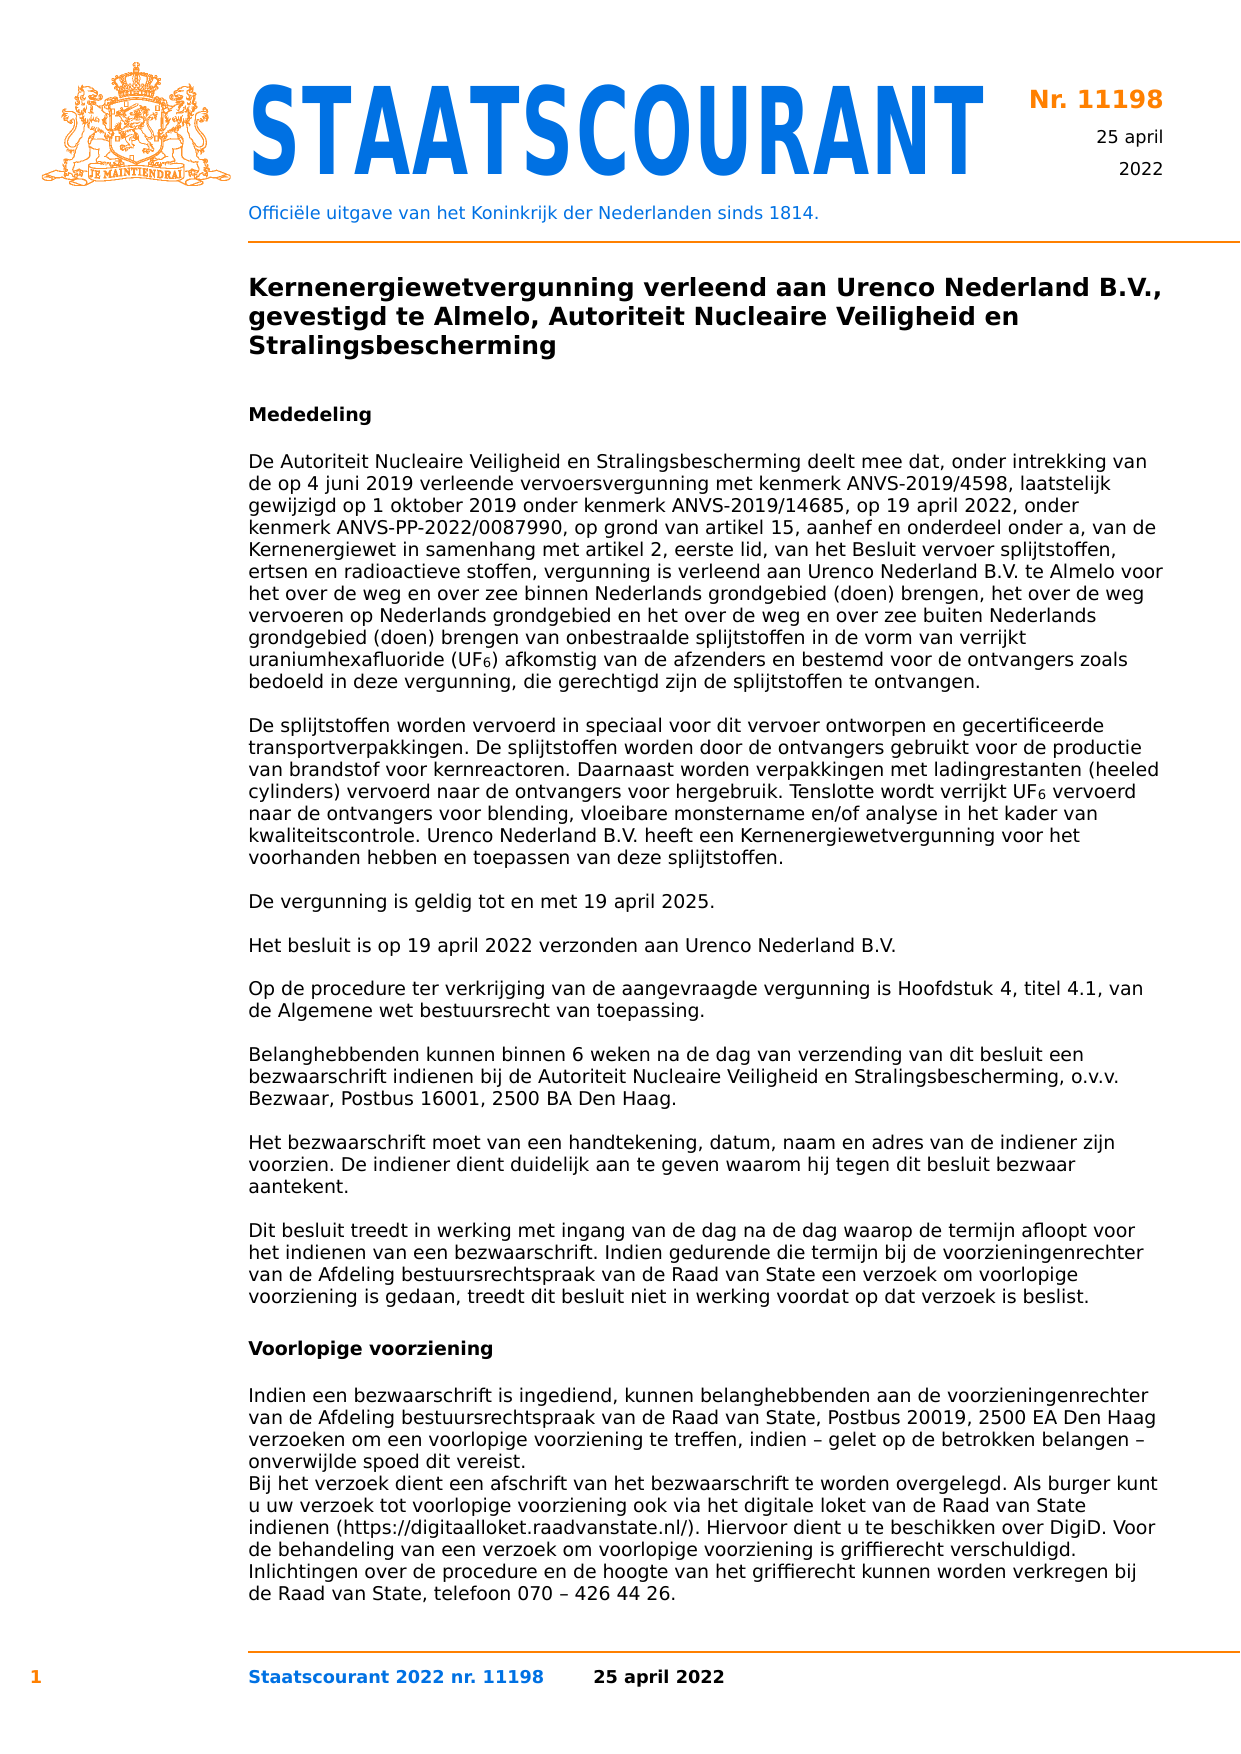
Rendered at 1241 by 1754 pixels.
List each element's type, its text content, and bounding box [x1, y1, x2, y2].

table_cell Officiële uitgave van het Koninkrijk der Nederlanden sinds 1814. [248, 203, 1240, 241]
table_header [25, 62, 248, 241]
text Op de procedure ter verkrijging van de aangevraagde vergunning is Hoofdstuk 4, titel 4.1, van de Algemene wet bestuursrecht van toepassing. [248, 978, 1163, 1022]
text De splijtstoffen worden vervoerd in speciaal voor dit vervoer ontworpen en gecertificeerde transportverpakkingen. De splijtstoffen worden door de ontvangers gebruikt voor de productie van brandstof voor kernreactoren. Daarnaast worden verpakkingen met ladingrestanten (heeled cylinders) vervoerd naar de ontvangers voor hergebruik. Tenslotte wordt verrijkt UF6 vervoerd naar de ontvangers voor blending, vloeibare monstername en/of analyse in het kader van kwaliteitscontrole. Urenco Nederland B.V. heeft een Kernenergiewetvergunning voor het voorhanden hebben en toepassen van deze splijtstoffen. [248, 715, 1163, 869]
text Het bezwaarschrift moet van een handtekening, datum, naam en adres van de indiener zijn voorzien. De indiener dient duidelijk aan te geven waarom hij tegen dit besluit bezwaar aantekent. [248, 1132, 1163, 1198]
subtitle Voorlopige voorziening [248, 1338, 1163, 1360]
table_header STAATSCOURANT [248, 62, 998, 203]
text De vergunning is geldig tot en met 19 april 2025. [248, 891, 1163, 913]
text Belanghebbenden kunnen binnen 6 weken na de dag van verzending van dit besluit een bezwaarschrift indienen bij de Autoriteit Nucleaire Veiligheid en Stralingsbescherming, o.v.v. Bezwaar, Postbus 16001, 2500 BA Den Haag. [248, 1044, 1163, 1110]
table_cell 2022 [998, 153, 1240, 203]
text Het besluit is op 19 april 2022 verzonden aan Urenco Nederland B.V. [248, 934, 1163, 956]
picture [41, 62, 231, 186]
table_header Nr. 11198 [998, 62, 1240, 121]
subtitle Mededeling [248, 404, 1163, 426]
text Indien een bezwaarschrift is ingediend, kunnen belanghebbenden aan de voorzieningenrechter van de Afdeling bestuursrechtspraak van de Raad van State, Postbus 20019, 2500 EA Den Haag verzoeken om een voorlopige voorziening te treffen, indien – gelet op de betrokken belangen – onverwijlde spoed dit vereist. [248, 1385, 1163, 1473]
text Bij het verzoek dient een afschrift van het bezwaarschrift te worden overgelegd. Als burger kunt u uw verzoek tot voorlopige voorziening ook via het digitale loket van de Raad van State indienen (https://digitaalloket.raadvanstate.nl/). Hiervoor dient u te beschikken over DigiD. Voor de behandeling van een verzoek om voorlopige voorziening is griffierecht verschuldigd. Inlichtingen over de procedure en de hoogte van het griffierecht kunnen worden verkregen bij de Raad van State, telefoon 070 – 426 44 26. [248, 1473, 1163, 1604]
text Dit besluit treedt in werking met ingang van de dag na de dag waarop de termijn afloopt voor het indienen van een bezwaarschrift. Indien gedurende die termijn bij de voorzieningenrechter van de Afdeling bestuursrechtspraak van de Raad van State een verzoek om voorlopige voorziening is gedaan, treedt dit besluit niet in werking voordat op dat verzoek is beslist. [248, 1220, 1163, 1308]
text De Autoriteit Nucleaire Veiligheid en Stralingsbescherming deelt mee dat, onder intrekking van de op 4 juni 2019 verleende vervoersvergunning met kenmerk ANVS-2019/4598, laatstelijk gewijzigd op 1 oktober 2019 onder kenmerk ANVS-2019/14685, op 19 april 2022, onder kenmerk ANVS-PP-2022/0087990, op grond van artikel 15, aanhef en onderdeel onder a, van de Kernenergiewet in samenhang met artikel 2, eerste lid, van het Besluit vervoer splijtstoffen, ertsen en radioactieve stoffen, vergunning is verleend aan Urenco Nederland B.V. te Almelo voor het over de weg en over zee binnen Nederlands grondgebied (doen) brengen, het over de weg vervoeren op Nederlands grondgebied en het over de weg en over zee buiten Nederlands grondgebied (doen) brengen van onbestraalde splijtstoffen in de vorm van verrijkt uraniumhexafluoride (UF6) afkomstig van de afzenders en bestemd voor de ontvangers zoals bedoeld in deze vergunning, die gerechtigd zijn de splijtstoffen te ontvangen. [248, 451, 1163, 693]
subtitle Kernenergiewetvergunning verleend aan Urenco Nederland B.V., gevestigd te Almelo, Autoriteit Nucleaire Veiligheid en Stralingsbescherming [248, 273, 1163, 361]
table_cell 25 april [998, 121, 1240, 153]
